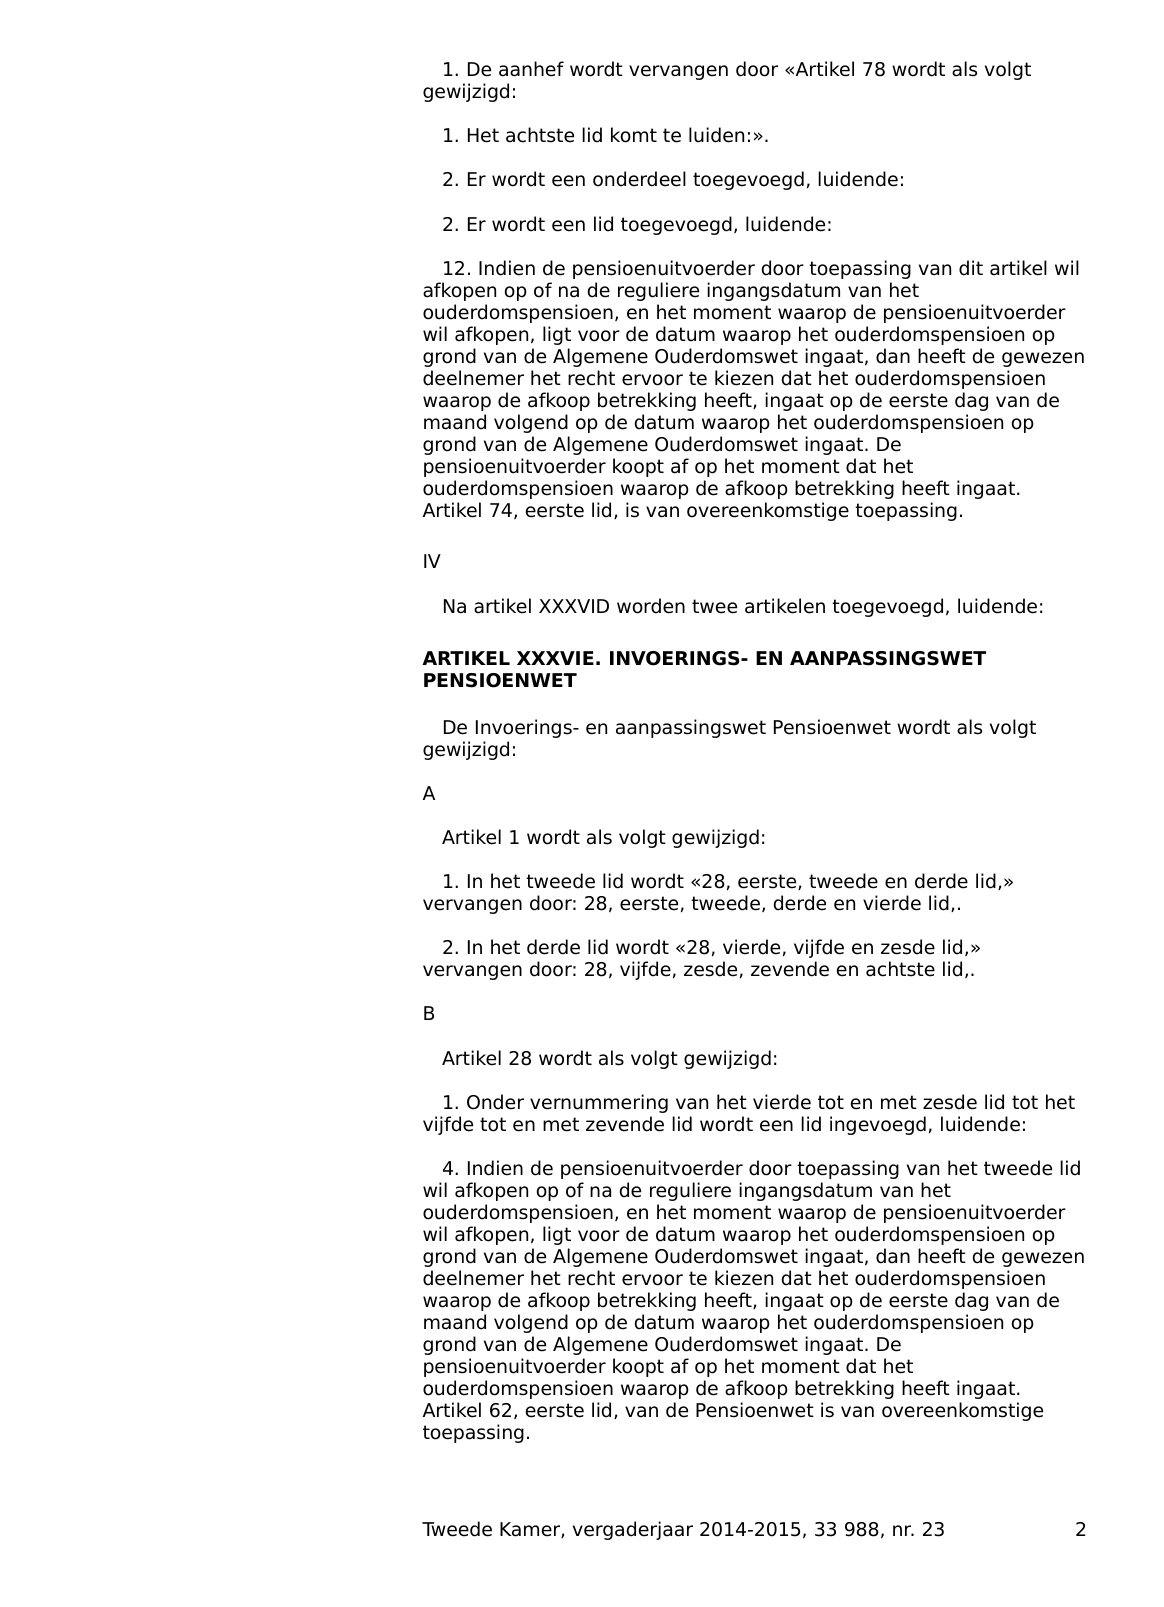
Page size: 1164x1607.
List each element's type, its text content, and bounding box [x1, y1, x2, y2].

text 2. In het derde lid wordt «28, vierde, vijfde en zesde lid,» vervangen door: 28, vijfde, zesde, zevende en achtste lid,. [422, 937, 1087, 981]
text Artikel 28 wordt als volgt gewijzigd: [422, 1047, 1087, 1069]
text 1. De aanhef wordt vervangen door «Artikel 78 wordt als volgt gewijzigd: [422, 59, 1087, 103]
text 1. In het tweede lid wordt «28, eerste, tweede en derde lid,» vervangen door: 28, eerste, tweede, derde en vierde lid,. [422, 871, 1087, 915]
text 1. Het achtste lid komt te luiden:». [422, 125, 1087, 147]
text 4. Indien de pensioenuitvoerder door toepassing van het tweede lid wil afkopen op of na de reguliere ingangsdatum van het ouderdomspensioen, en het moment waarop de pensioenuitvoerder wil afkopen, ligt voor de datum waarop het ouderdomspensioen op grond van de Algemene Ouderdomswet ingaat, dan heeft de gewezen deelnemer het recht ervoor te kiezen dat het ouderdomspensioen waarop de afkoop betrekking heeft, ingaat op de eerste dag van de maand volgend op de datum waarop het ouderdomspensioen op grond van de Algemene Ouderdomswet ingaat. De pensioenuitvoerder koopt af op het moment dat het ouderdomspensioen waarop de afkoop betrekking heeft ingaat. Artikel 62, eerste lid, van de Pensioenwet is van overeenkomstige toepassing. [422, 1158, 1087, 1443]
text 2. Er wordt een lid toegevoegd, luidende: [422, 213, 1087, 236]
text A [422, 783, 1087, 805]
text De Invoerings- en aanpassingswet Pensioenwet wordt als volgt gewijzigd: [422, 717, 1087, 761]
text B [422, 1003, 1087, 1025]
text 1. Onder vernummering van het vierde tot en met zesde lid tot het vijfde tot en met zevende lid wordt een lid ingevoegd, luidende: [422, 1092, 1087, 1136]
subtitle ARTIKEL XXXVIE. INVOERINGS- EN AANPASSINGSWET PENSIOENWET [422, 648, 1087, 692]
text 2. Er wordt een onderdeel toegevoegd, luidende: [422, 169, 1087, 191]
text Na artikel XXXVID worden twee artikelen toegevoegd, luidende: [422, 596, 1087, 618]
text Artikel 1 wordt als volgt gewijzigd: [422, 827, 1087, 849]
text 12. Indien de pensioenuitvoerder door toepassing van dit artikel wil afkopen op of na de reguliere ingangsdatum van het ouderdomspensioen, en het moment waarop de pensioenuitvoerder wil afkopen, ligt voor de datum waarop het ouderdomspensioen op grond van de Algemene Ouderdomswet ingaat, dan heeft de gewezen deelnemer het recht ervoor te kiezen dat het ouderdomspensioen waarop de afkoop betrekking heeft, ingaat op de eerste dag van de maand volgend op de datum waarop het ouderdomspensioen op grond van de Algemene Ouderdomswet ingaat. De pensioenuitvoerder koopt af op het moment dat het ouderdomspensioen waarop de afkoop betrekking heeft ingaat. Artikel 74, eerste lid, is van overeenkomstige toepassing. [422, 258, 1087, 521]
subtitle IV [422, 551, 1087, 573]
